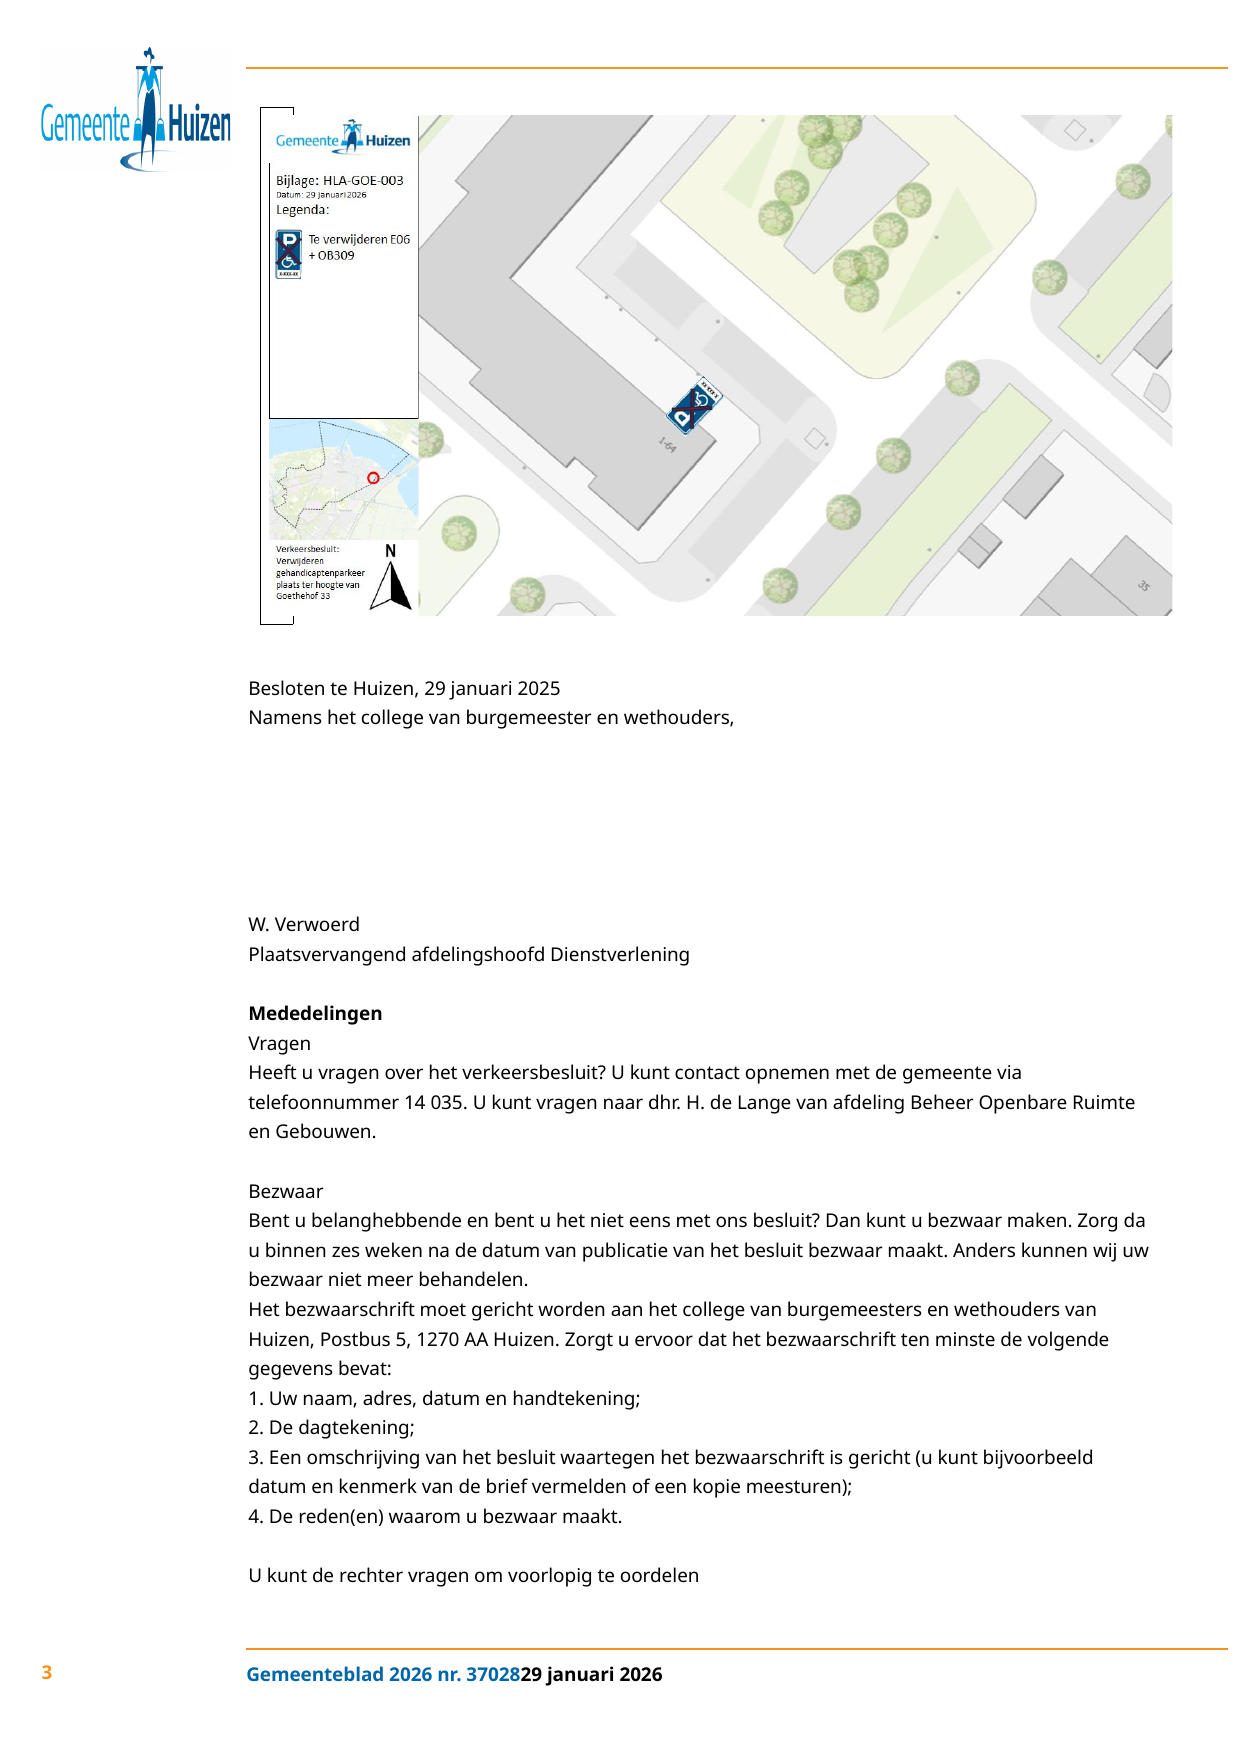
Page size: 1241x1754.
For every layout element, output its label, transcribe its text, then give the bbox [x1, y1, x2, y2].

picture [41, 47, 231, 172]
text U kunt de rechter vragen om voorlopig te oordelen [248, 1562, 1152, 1588]
picture [268, 115, 1173, 616]
text Mededelingen [248, 1000, 1152, 1026]
text 2. De dagtekening; [248, 1414, 1152, 1440]
text W. Verwoerd [248, 912, 1152, 937]
text Heeft u vragen over het verkeersbesluit? U kunt contact opnemen met de gemeente via telefoonnummer 14 035. U kunt vragen naar dhr. H. de Lange van afdeling Beheer Openbare Ruimte en Gebouwen. [248, 1059, 1152, 1144]
text Namens het college van burgemeester en wethouders, [248, 704, 1152, 730]
text 3. Een omschrijving van het besluit waartegen het bezwaarschrift is gericht (u kunt bijvoorbeeld datum en kenmerk van de brief vermelden of een kopie meesturen); [248, 1444, 1152, 1499]
text Plaatsvervangend afdelingshoofd Dienstverlening [248, 941, 1152, 967]
text Besloten te Huizen, 29 januari 2025 [248, 675, 1152, 701]
text Vragen [248, 1030, 1152, 1056]
text Bent u belanghebbende en bent u het niet eens met ons besluit? Dan kunt u bezwaar maken. Zorg da u binnen zes weken na de datum van publicatie van het besluit bezwaar maakt. Anders kunnen wij uw bezwaar niet meer behandelen. [248, 1207, 1152, 1292]
text Het bezwaarschrift moet gericht worden aan het college van burgemeesters en wethouders van Huizen, Postbus 5, 1270 AA Huizen. Zorgt u ervoor dat het bezwaarschrift ten minste de volgende gegevens bevat: [248, 1296, 1152, 1381]
text 1. Uw naam, adres, datum en handtekening; [248, 1385, 1152, 1411]
text 4. De reden(en) waarom u bezwaar maakt. [248, 1503, 1152, 1529]
text Bezwaar [248, 1178, 1152, 1204]
